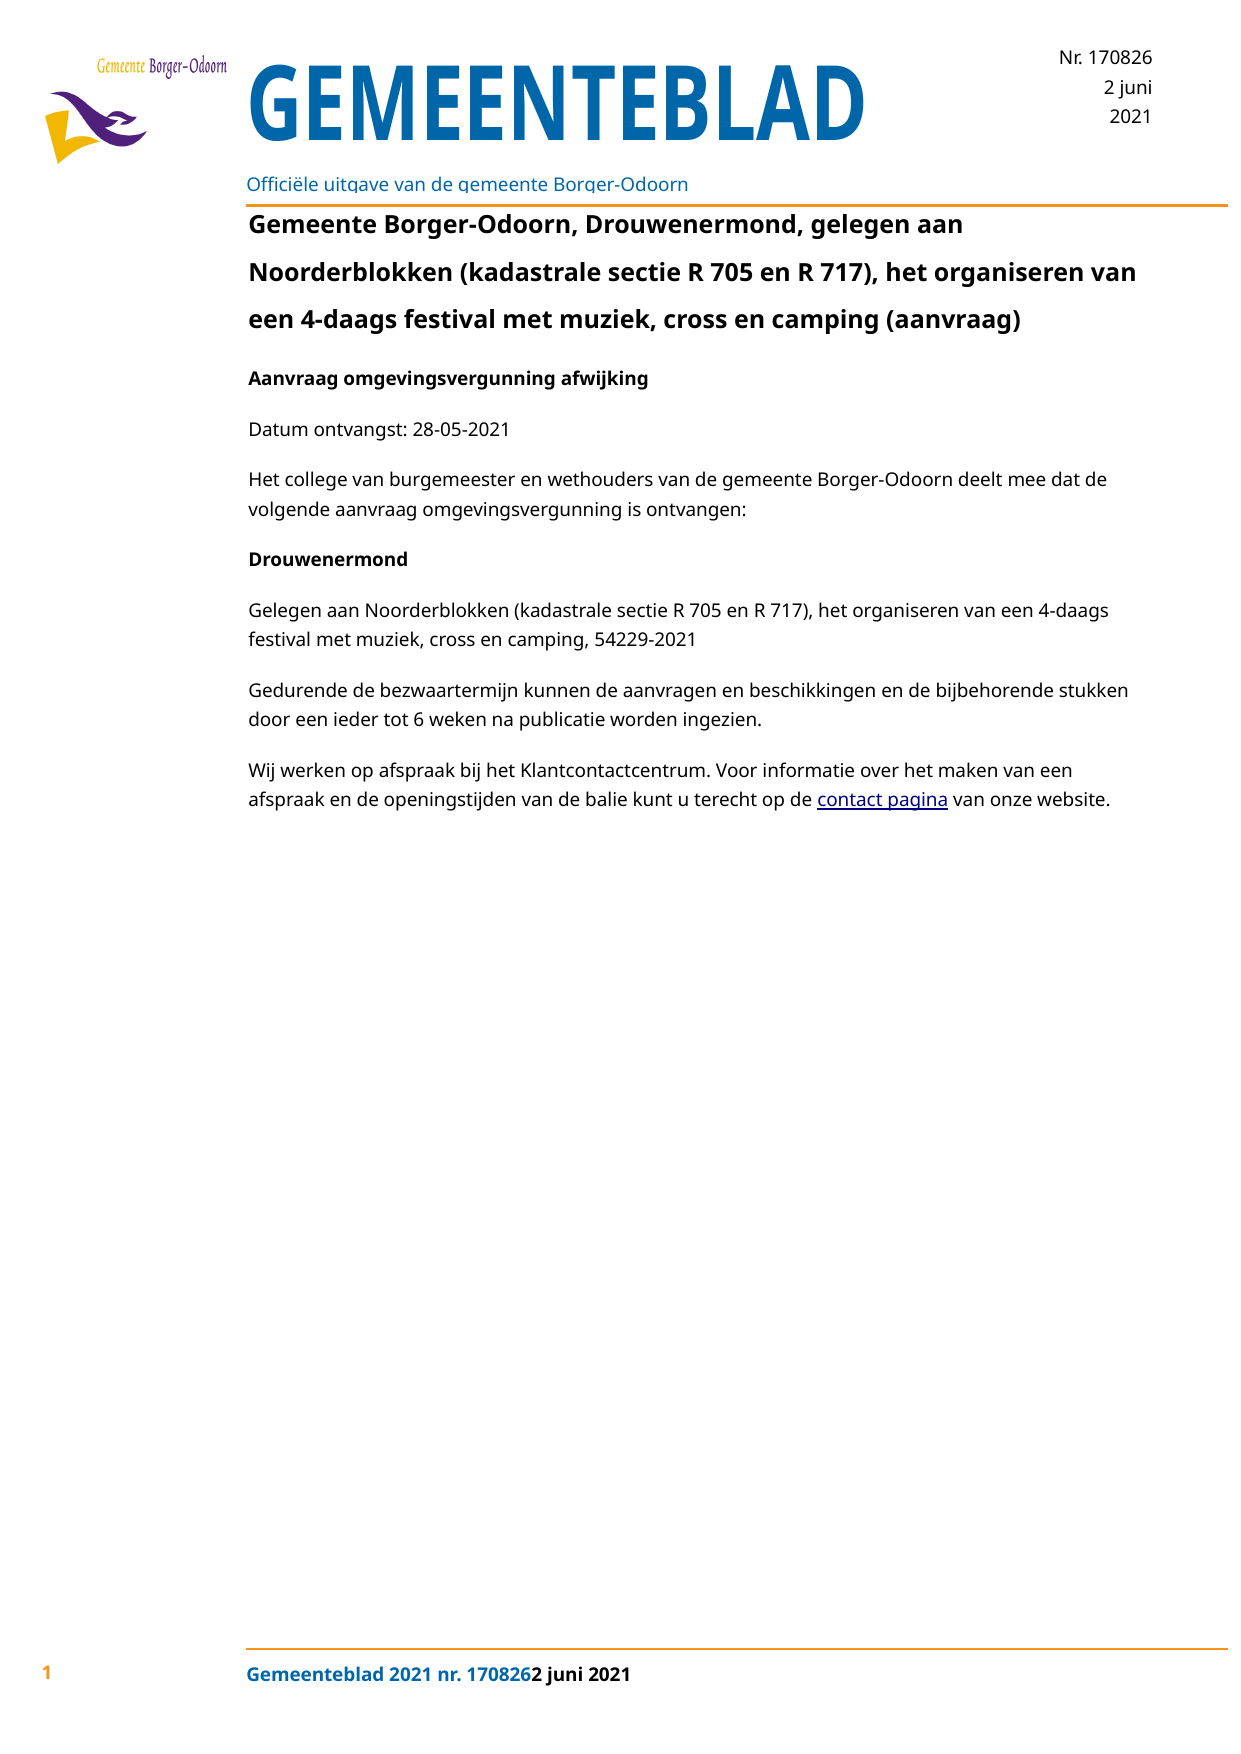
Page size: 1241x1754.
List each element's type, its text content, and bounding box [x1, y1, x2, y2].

text Wij werken op afspraak bij het Klantcontactcentrum. Voor informatie over het maken van een afspraak en de openingstijden van de balie kunt u terecht op de contact pagina van onze website. [248, 757, 1152, 812]
picture [41, 47, 231, 172]
text Gemeente Borger-Odoorn, Drouwenermond, gelegen aan Noorderblokken (kadastrale sectie R 705 en R 717), het organiseren van een 4-daags festival met muziek, cross en camping (aanvraag) [248, 207, 1152, 336]
text Drouwenermond [248, 546, 1152, 572]
text Gelegen aan Noorderblokken (kadastrale sectie R 705 en R 717), het organiseren van een 4-daags festival met muziek, cross en camping, 54229-2021 [248, 597, 1152, 652]
text Aanvraag omgevingsvergunning afwijking [248, 366, 1152, 391]
text Datum ontvangst: 28-05-2021 [248, 416, 1152, 442]
text Gedurende de bezwaartermijn kunnen de aanvragen en beschikkingen en de bijbehorende stukken door een ieder tot 6 weken na publicatie worden ingezien. [248, 677, 1152, 732]
text Het college van burgemeester en wethouders van de gemeente Borger-Odoorn deelt mee dat de volgende aanvraag omgevingsvergunning is ontvangen: [248, 466, 1152, 522]
